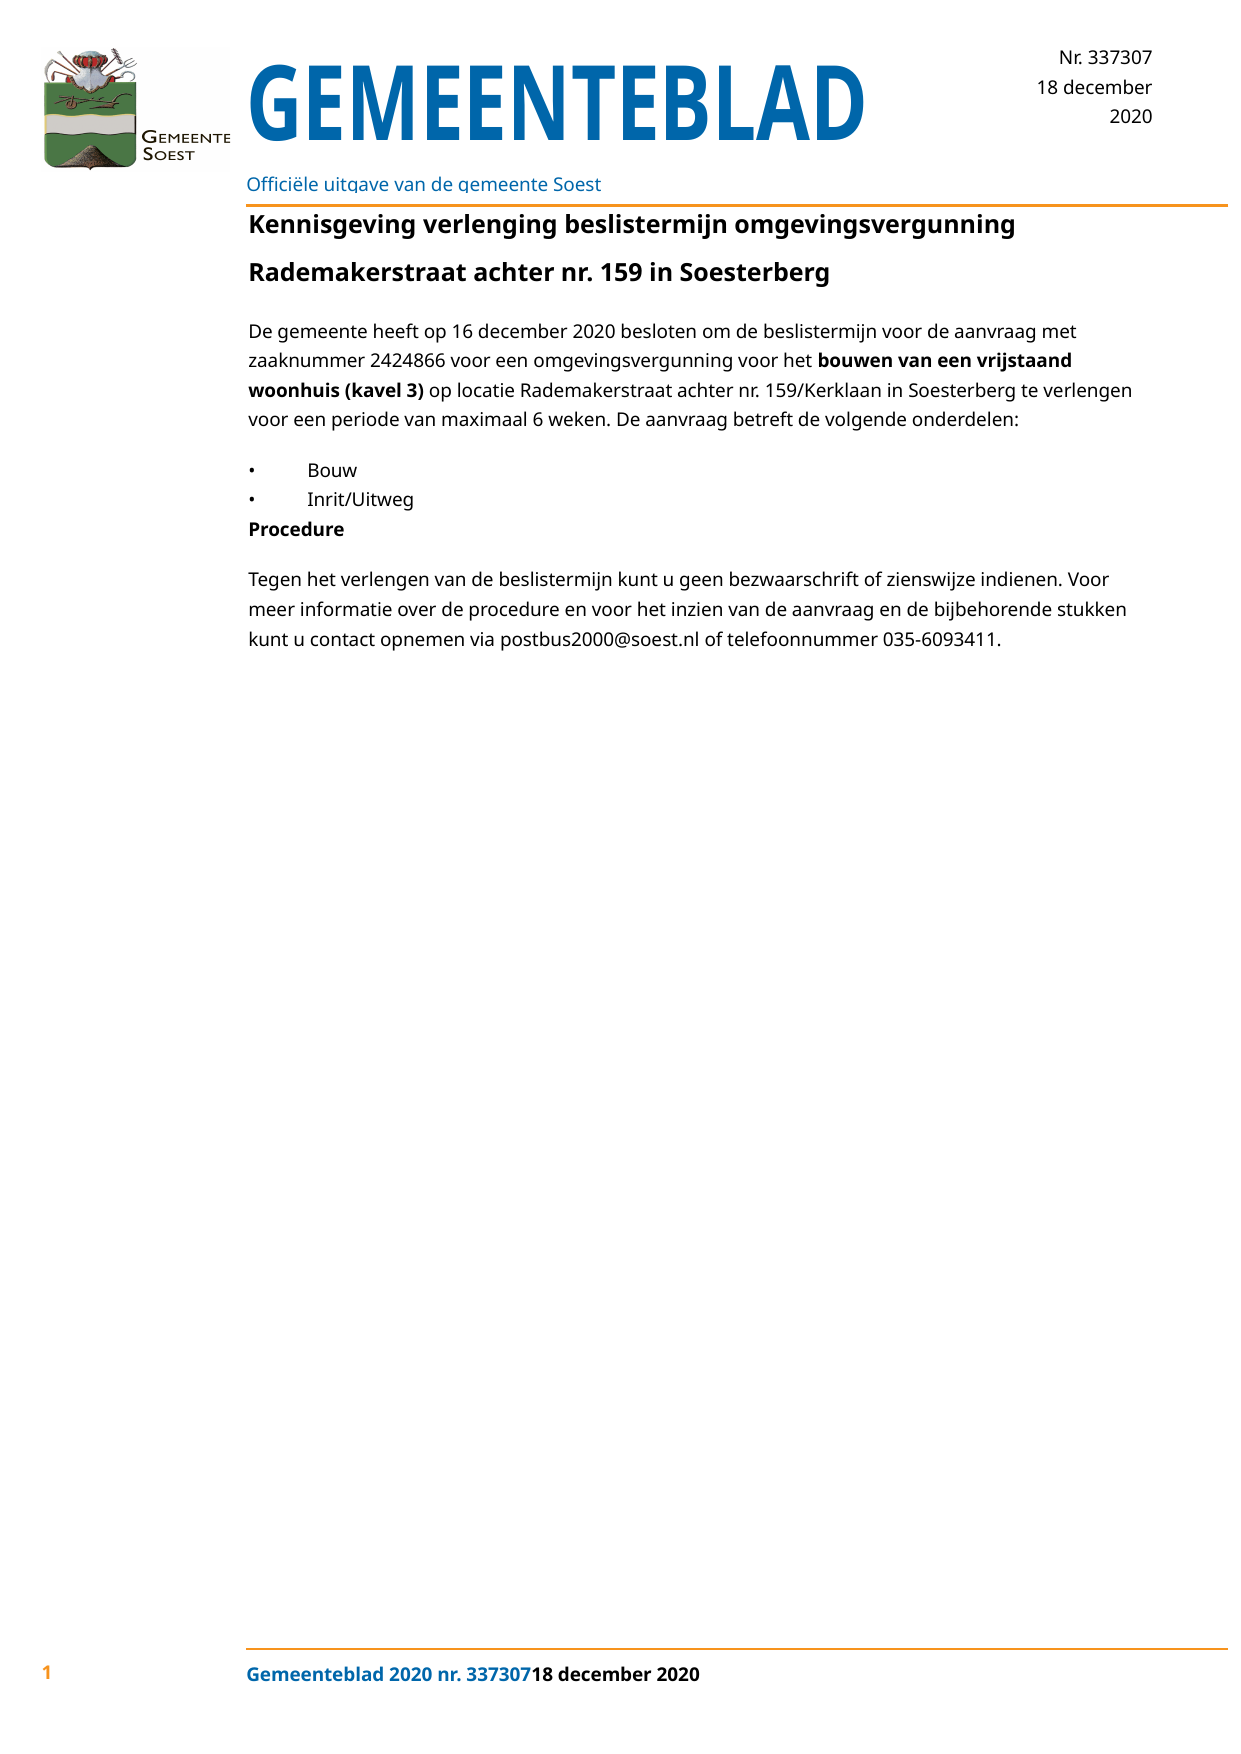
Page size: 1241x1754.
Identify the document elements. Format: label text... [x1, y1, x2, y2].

text Kennisgeving verlenging beslistermijn omgevingsvergunning Rademakerstraat achter nr. 159 in Soesterberg [248, 207, 1152, 288]
list Bouw [248, 457, 1152, 483]
text Procedure [248, 516, 1152, 542]
text Tegen het verlengen van de beslistermijn kunt u geen bezwaarschrift of zienswijze indienen. Voor meer informatie over de procedure en voor het inzien van de aanvraag en de bijbehorende stukken kunt u contact opnemen via postbus2000@soest.nl of telefoonnummer 035-6093411. [248, 567, 1152, 652]
list Inrit/Uitweg [248, 487, 1152, 512]
picture [41, 47, 231, 172]
text De gemeente heeft op 16 december 2020 besloten om de beslistermijn voor de aanvraag met zaaknummer 2424866 voor een omgevingsvergunning voor het bouwen van een vrijstaand woonhuis (kavel 3) op locatie Rademakerstraat achter nr. 159/Kerklaan in Soesterberg te verlengen voor een periode van maximaal 6 weken. De aanvraag betreft de volgende onderdelen: [248, 318, 1152, 432]
